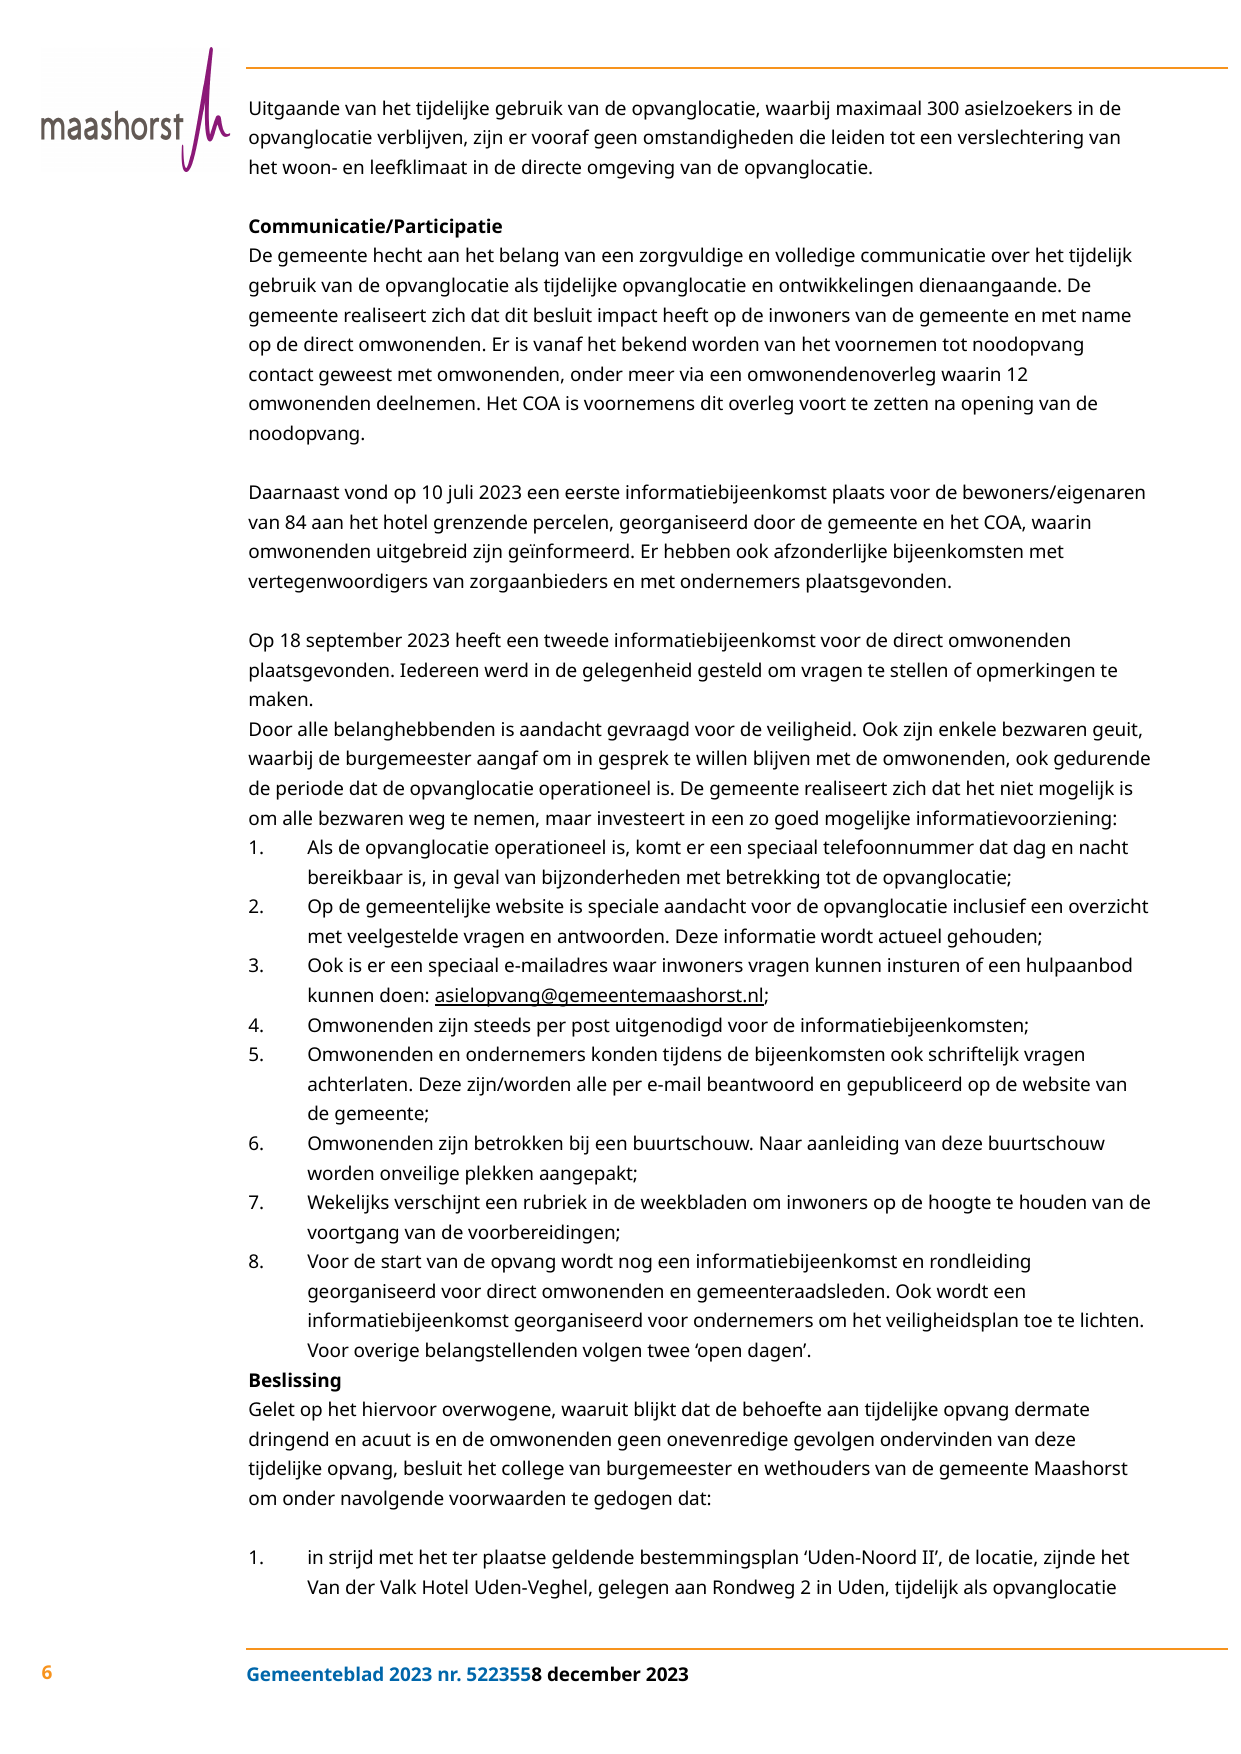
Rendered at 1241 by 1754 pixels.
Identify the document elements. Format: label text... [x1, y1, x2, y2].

list in strijd met het ter plaatse geldende bestemmingsplan ‘Uden-Noord II’, de locatie, zijnde het Van der Valk Hotel Uden-Veghel, gelegen aan Rondweg 2 in Uden, tijdelijk als opvanglocatie [248, 1544, 1152, 1600]
text Daarnaast vond op 10 juli 2023 een eerste informatiebijeenkomst plaats voor de bewoners/eigenaren van 84 aan het hotel grenzende percelen, georganiseerd door de gemeente en het COA, waarin omwonenden uitgebreid zijn geïnformeerd. Er hebben ook afzonderlijke bijeenkomsten met vertegenwoordigers van zorgaanbieders en met ondernemers plaatsgevonden. [248, 479, 1152, 594]
text Gelet op het hiervoor overwogene, waaruit blijkt dat de behoefte aan tijdelijke opvang dermate dringend en acuut is en de omwonenden geen onevenredige gevolgen ondervinden van deze tijdelijke opvang, besluit het college van burgemeester en wethouders van de gemeente Maashorst om onder navolgende voorwaarden te gedogen dat: [248, 1396, 1152, 1511]
text Door alle belanghebbenden is aandacht gevraagd voor de veiligheid. Ook zijn enkele bezwaren geuit, waarbij de burgemeester aangaf om in gesprek te willen blijven met de omwonenden, ook gedurende de periode dat de opvanglocatie operationeel is. De gemeente realiseert zich dat het niet mogelijk is om alle bezwaren weg te nemen, maar investeert in een zo goed mogelijke informatievoorziening: [248, 716, 1152, 831]
text Communicatie/Participatie [248, 213, 1152, 239]
list Voor de start van de opvang wordt nog een informatiebijeenkomst en rondleiding georganiseerd voor direct omwonenden en gemeenteraadsleden. Ook wordt een informatiebijeenkomst georganiseerd voor ondernemers om het veiligheidsplan toe te lichten. Voor overige belangstellenden volgen twee ‘open dagen’. [248, 1248, 1152, 1363]
list Omwonenden zijn steeds per post uitgenodigd voor de informatiebijeenkomsten; [248, 1012, 1152, 1038]
list Omwonenden zijn betrokken bij een buurtschouw. Naar aanleiding van deze buurtschouw worden onveilige plekken aangepakt; [248, 1130, 1152, 1186]
text Beslissing [248, 1367, 1152, 1393]
list Omwonenden en ondernemers konden tijdens de bijeenkomsten ook schriftelijk vragen achterlaten. Deze zijn/worden alle per e-mail beantwoord en gepubliceerd op de website van de gemeente; [248, 1041, 1152, 1126]
list Op de gemeentelijke website is speciale aandacht voor de opvanglocatie inclusief een overzicht met veelgestelde vragen en antwoorden. Deze informatie wordt actueel gehouden; [248, 893, 1152, 949]
list Wekelijks verschijnt een rubriek in de weekbladen om inwoners op de hoogte te houden van de voortgang van de voorbereidingen; [248, 1189, 1152, 1245]
text De gemeente hecht aan het belang van een zorgvuldige en volledige communicatie over het tijdelijk gebruik van de opvanglocatie als tijdelijke opvanglocatie en ontwikkelingen dienaangaande. De gemeente realiseert zich dat dit besluit impact heeft op de inwoners van de gemeente en met name op de direct omwonenden. Er is vanaf het bekend worden van het voornemen tot noodopvang contact geweest met omwonenden, onder meer via een omwonendenoverleg waarin 12 omwonenden deelnemen. Het COA is voornemens dit overleg voort te zetten na opening van de noodopvang. [248, 243, 1152, 446]
picture [41, 47, 231, 172]
list Ook is er een speciaal e-mailadres waar inwoners vragen kunnen insturen of een hulpaanbod kunnen doen: asielopvang@gemeentemaashorst.nl; [248, 953, 1152, 1008]
text Op 18 september 2023 heeft een tweede informatiebijeenkomst voor de direct omwonenden plaatsgevonden. Iedereen werd in de gelegenheid gesteld om vragen te stellen of opmerkingen te maken. [248, 627, 1152, 712]
list Als de opvanglocatie operationeel is, komt er een speciaal telefoonnummer dat dag en nacht bereikbaar is, in geval van bijzonderheden met betrekking tot de opvanglocatie; [248, 834, 1152, 890]
text Uitgaande van het tijdelijke gebruik van de opvanglocatie, waarbij maximaal 300 asielzoekers in de opvanglocatie verblijven, zijn er vooraf geen omstandigheden die leiden tot een verslechtering van het woon- en leefklimaat in de directe omgeving van de opvanglocatie. [248, 95, 1152, 180]
